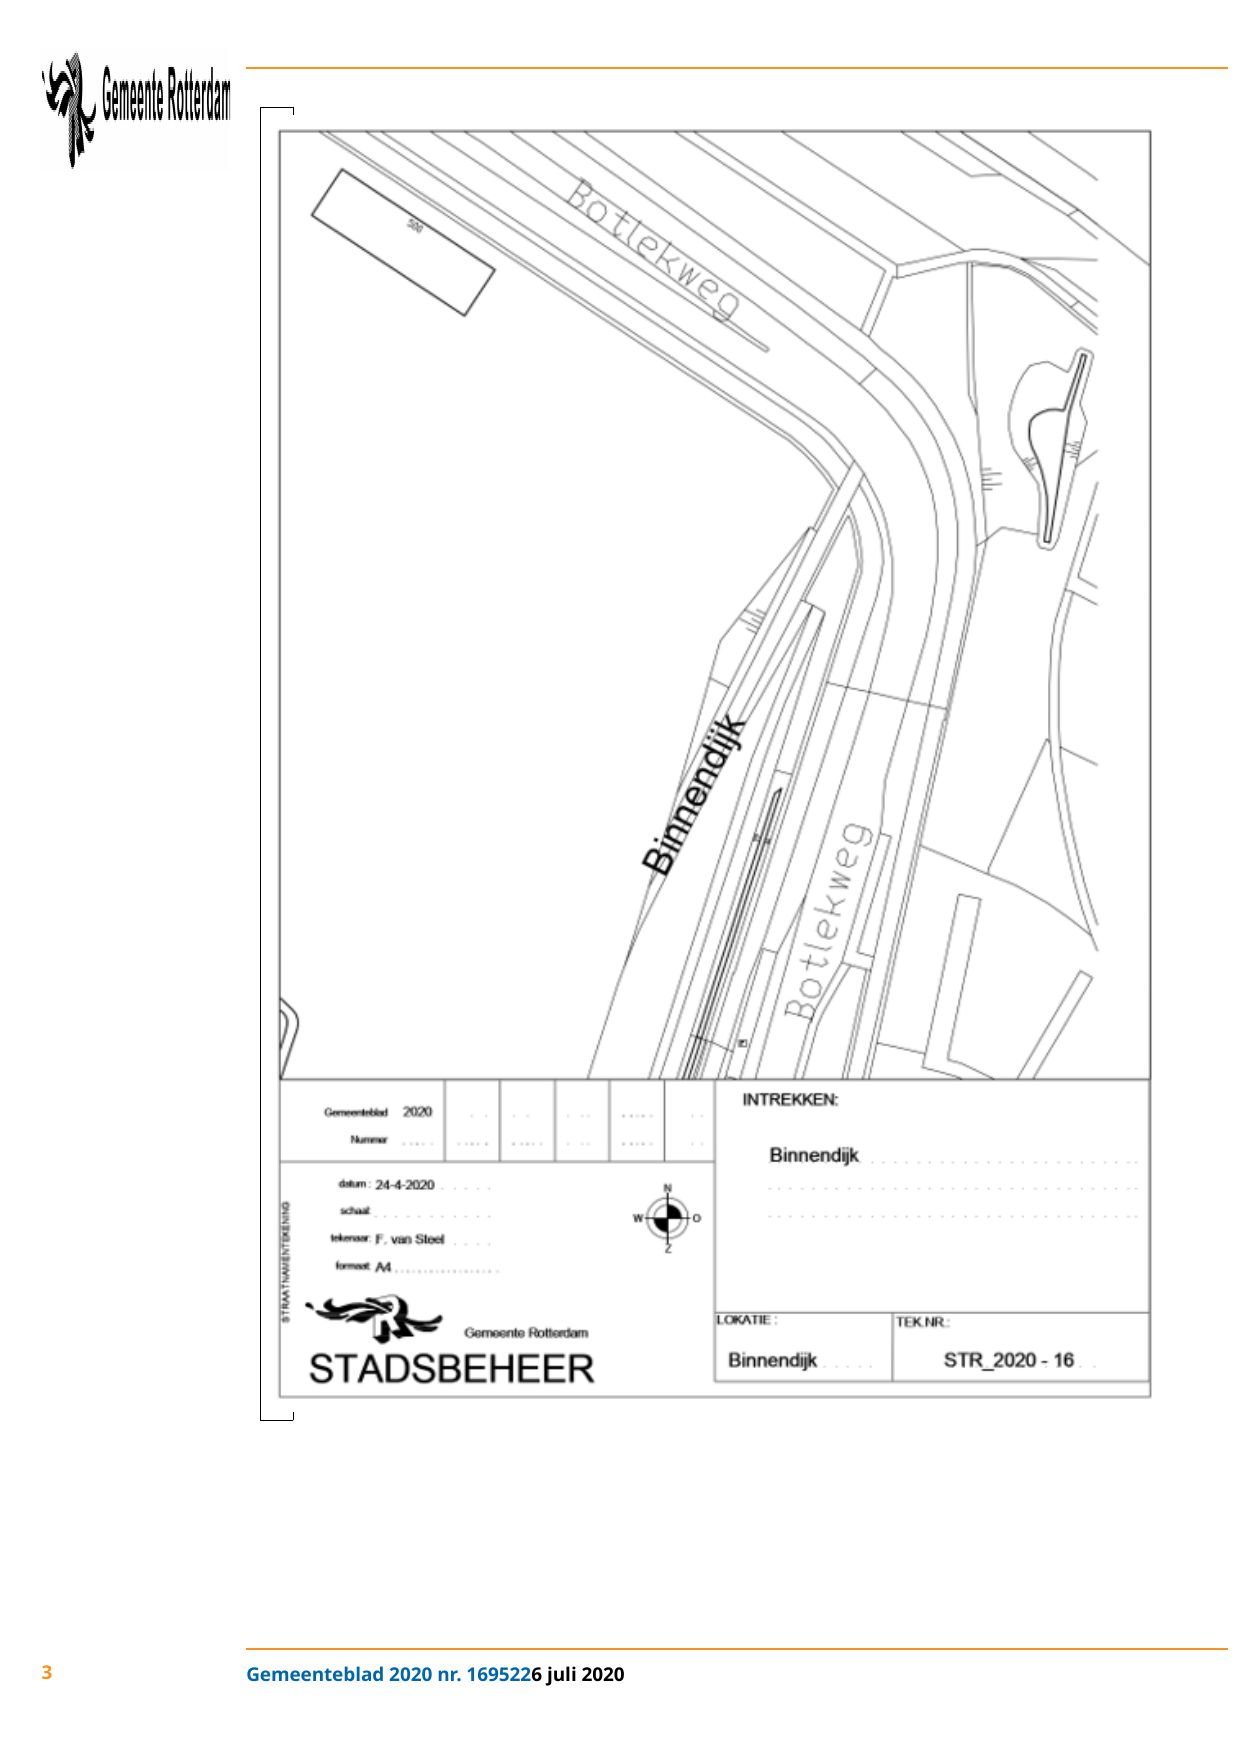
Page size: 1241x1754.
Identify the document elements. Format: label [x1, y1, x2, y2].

picture [268, 115, 1173, 1412]
picture [41, 47, 231, 172]
